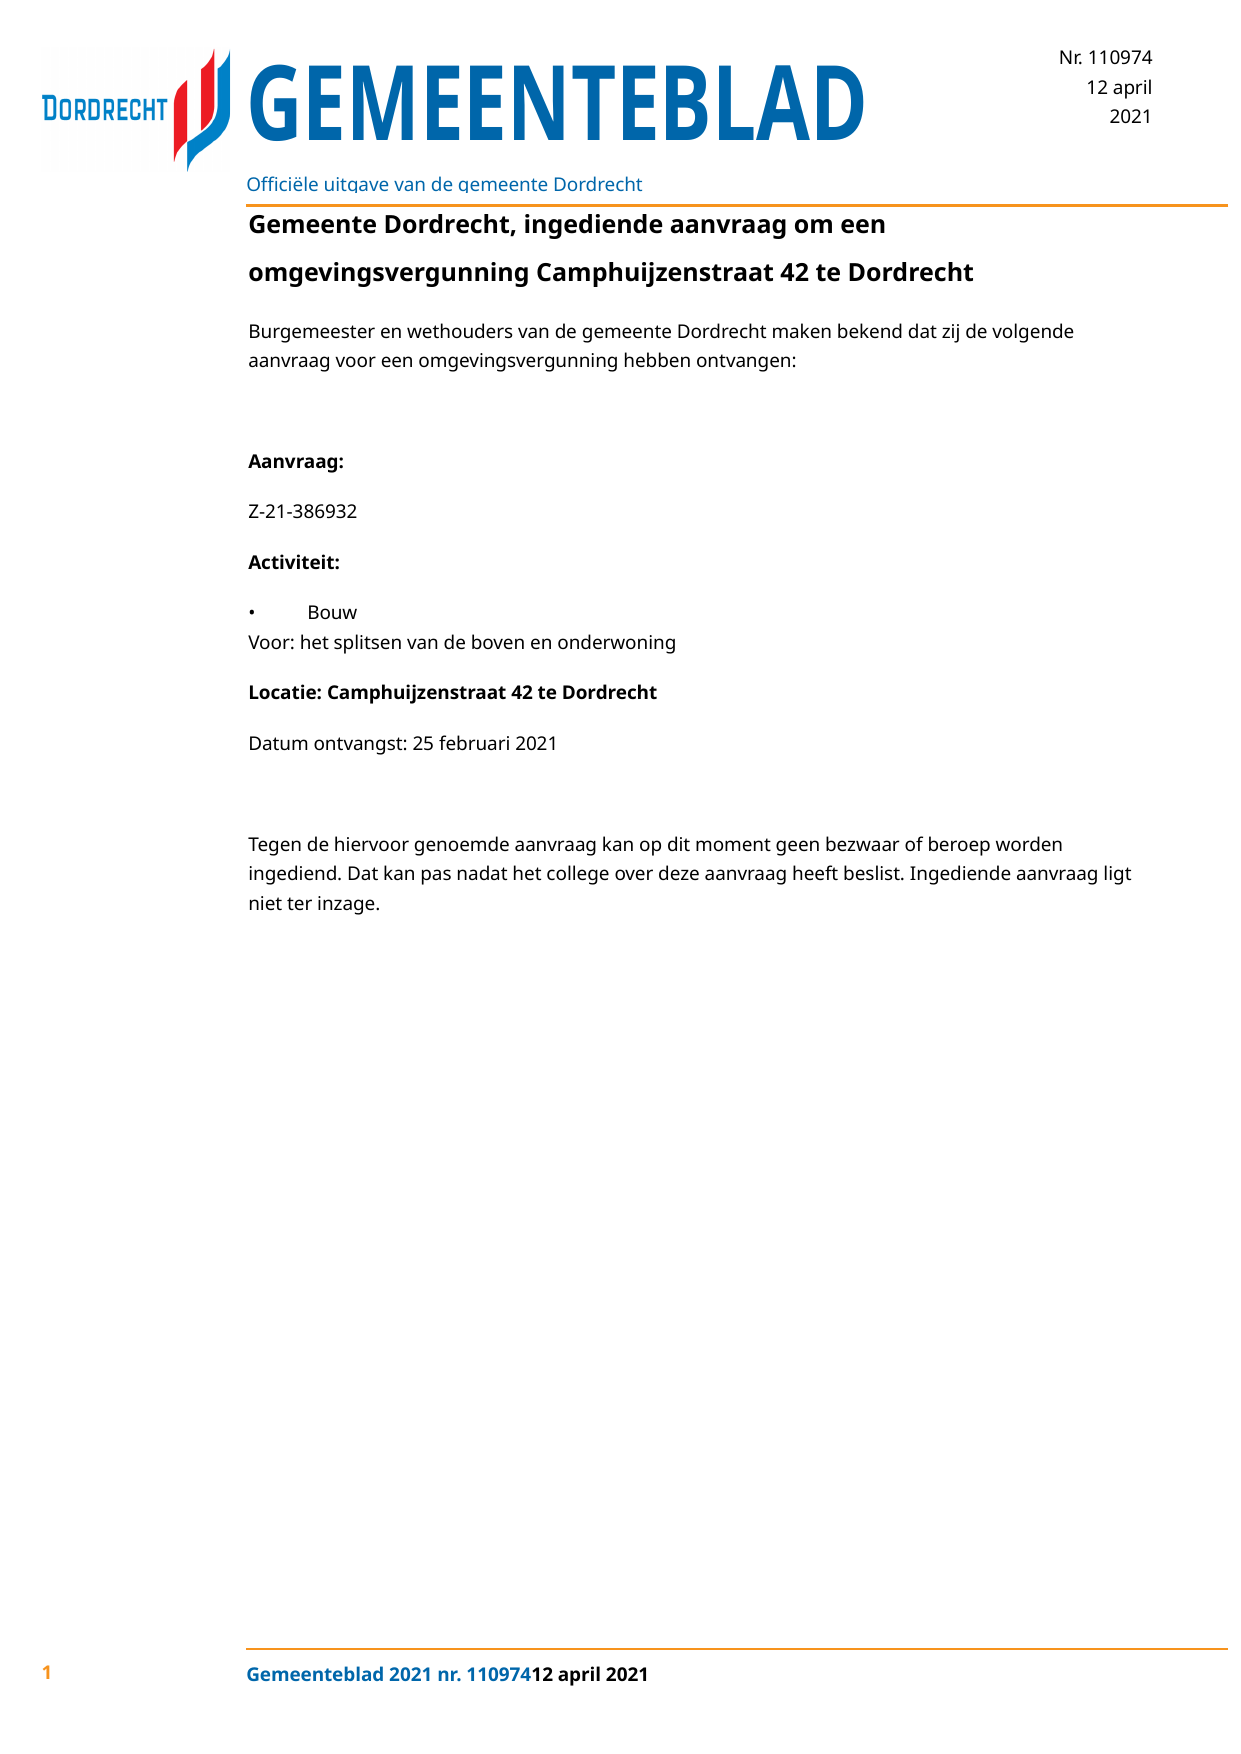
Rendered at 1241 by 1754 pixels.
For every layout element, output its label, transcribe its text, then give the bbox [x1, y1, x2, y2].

text Voor: het splitsen van de boven en onderwoning [248, 629, 1152, 655]
text Activiteit: [248, 549, 1152, 575]
text Locatie: Camphuijzenstraat 42 te Dordrecht [248, 679, 1152, 705]
text Tegen de hiervoor genoemde aanvraag kan op dit moment geen bezwaar of beroep worden ingediend. Dat kan pas nadat het college over deze aanvraag heeft beslist. Ingediende aanvraag ligt niet ter inzage. [248, 831, 1152, 916]
text Aanvraag: [248, 448, 1152, 474]
text Burgemeester en wethouders van de gemeente Dordrecht maken bekend dat zij de volgende aanvraag voor een omgevingsvergunning hebben ontvangen: [248, 318, 1152, 373]
text Datum ontvangst: 25 februari 2021 [248, 730, 1152, 756]
picture [41, 47, 231, 172]
text Gemeente Dordrecht, ingediende aanvraag om een omgevingsvergunning Camphuijzenstraat 42 te Dordrecht [248, 207, 1152, 288]
text Z-21-386932 [248, 499, 1152, 524]
list Bouw [248, 599, 1152, 625]
